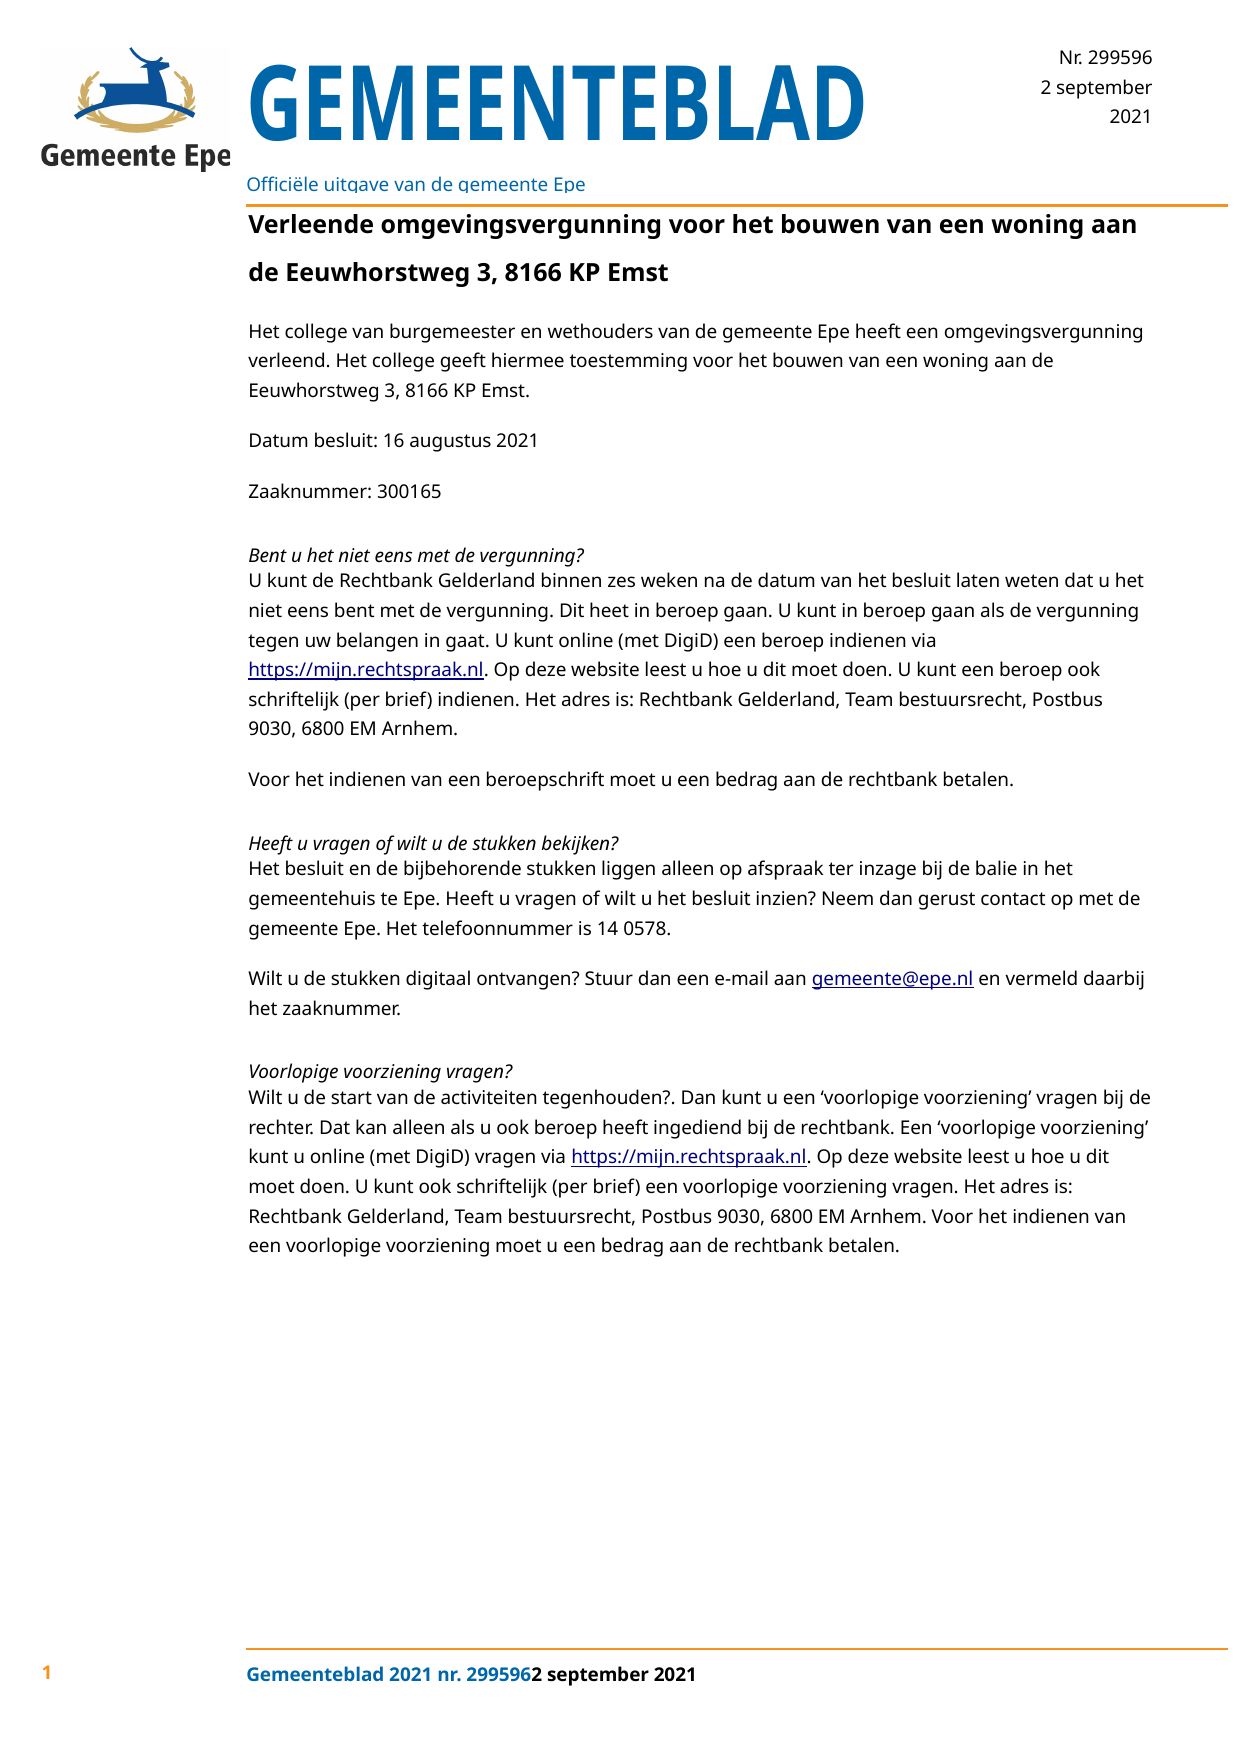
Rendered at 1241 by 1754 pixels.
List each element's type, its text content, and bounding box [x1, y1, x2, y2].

text Het college van burgemeester en wethouders van de gemeente Epe heeft een omgevingsvergunning verleend. Het college geeft hiermee toestemming voor het bouwen van een woning aan de Eeuwhorstweg 3, 8166 KP Emst. [248, 318, 1152, 403]
text Voor het indienen van een beroepschrift moet u een bedrag aan de rechtbank betalen. [248, 766, 1152, 792]
text Zaaknummer: 300165 [248, 478, 1152, 504]
text Wilt u de start van de activiteiten tegenhouden?. Dan kunt u een ‘voorlopige voorziening’ vragen bij de rechter. Dat kan alleen als u ook beroep heeft ingediend bij de rechtbank. Een ‘voorlopige voorziening’ kunt u online (met DigiD) vragen via https://mijn.rechtspraak.nl. Op deze website leest u hoe u dit moet doen. U kunt ook schriftelijk (per brief) een voorlopige voorziening vragen. Het adres is: Rechtbank Gelderland, Team bestuursrecht, Postbus 9030, 6800 EM Arnhem. Voor het indienen van een voorlopige voorziening moet u een bedrag aan de rechtbank betalen. [248, 1084, 1152, 1258]
text Bent u het niet eens met de vergunning? [248, 542, 1152, 568]
text Voorlopige voorziening vragen? [248, 1059, 1152, 1084]
text Wilt u de stukken digitaal ontvangen? Stuur dan een e-mail aan gemeente@epe.nl en vermeld daarbij het zaaknummer. [248, 965, 1152, 1021]
picture [41, 47, 231, 172]
text U kunt de Rechtbank Gelderland binnen zes weken na de datum van het besluit laten weten dat u het niet eens bent met de vergunning. Dit heet in beroep gaan. U kunt in beroep gaan als de vergunning tegen uw belangen in gaat. U kunt online (met DigiD) een beroep indienen via https://mijn.rechtspraak.nl. Op deze website leest u hoe u dit moet doen. U kunt een beroep ook schriftelijk (per brief) indienen. Het adres is: Rechtbank Gelderland, Team bestuursrecht, Postbus 9030, 6800 EM Arnhem. [248, 568, 1152, 741]
text Heeft u vragen of wilt u de stukken bekijken? [248, 830, 1152, 856]
text Datum besluit: 16 augustus 2021 [248, 427, 1152, 453]
text Verleende omgevingsvergunning voor het bouwen van een woning aan de Eeuwhorstweg 3, 8166 KP Emst [248, 207, 1152, 288]
text Het besluit en de bijbehorende stukken liggen alleen op afspraak ter inzage bij de balie in het gemeentehuis te Epe. Heeft u vragen of wilt u het besluit inzien? Neem dan gerust contact op met de gemeente Epe. Het telefoonnummer is 14 0578. [248, 856, 1152, 941]
